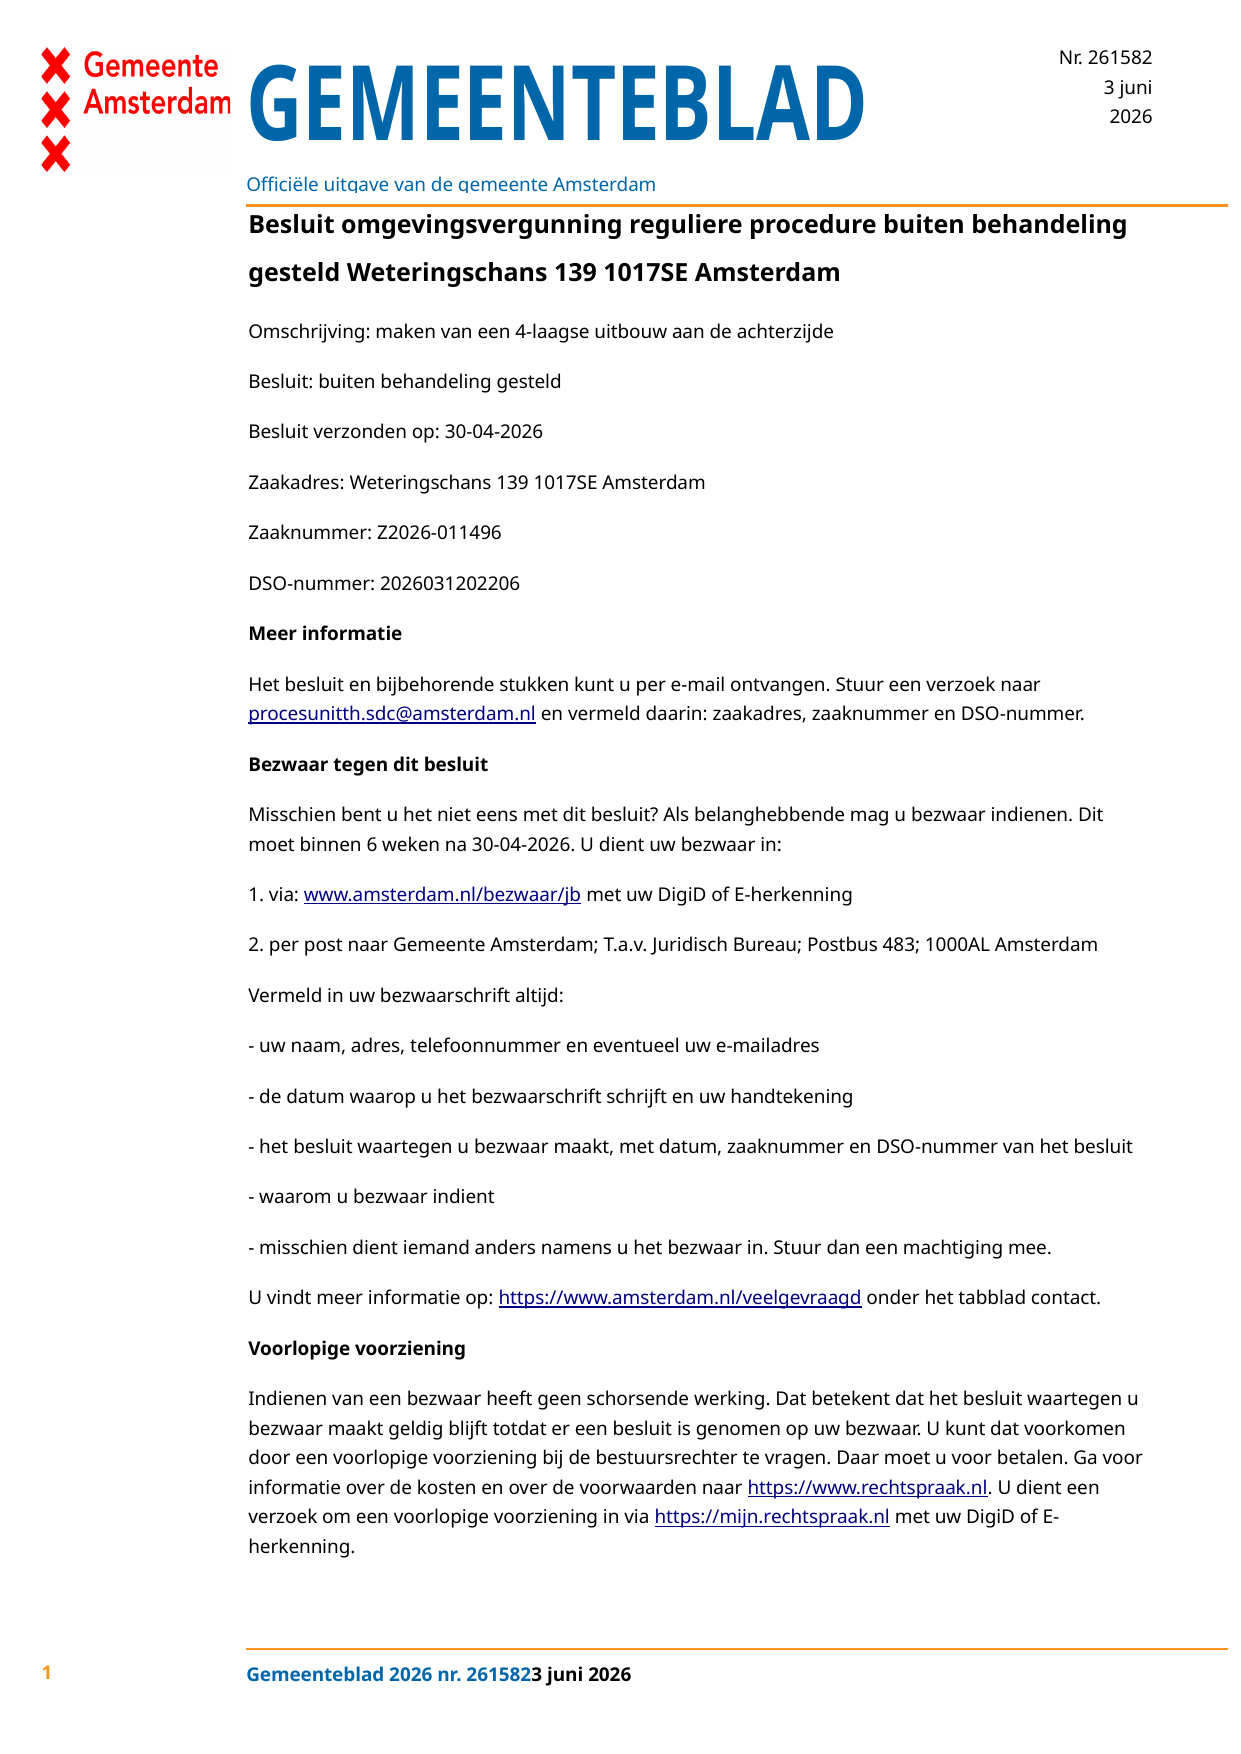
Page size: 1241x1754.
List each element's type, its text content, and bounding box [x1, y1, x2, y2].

text Het besluit en bijbehorende stukken kunt u per e-mail ontvangen. Stuur een verzoek naar procesunitth.sdc@amsterdam.nl en vermeld daarin: zaakadres, zaaknummer en DSO-nummer. [248, 671, 1152, 726]
text Besluit: buiten behandeling gesteld [248, 368, 1152, 394]
text DSO-nummer: 2026031202206 [248, 570, 1152, 596]
text - het besluit waartegen u bezwaar maakt, met datum, zaaknummer en DSO-nummer van het besluit [248, 1133, 1152, 1159]
text Meer informatie [248, 620, 1152, 646]
text U vindt meer informatie op: https://www.amsterdam.nl/veelgevraagd onder het tabblad contact. [248, 1284, 1152, 1310]
text Zaaknummer: Z2026-011496 [248, 519, 1152, 545]
text Voorlopige voorziening [248, 1335, 1152, 1361]
text 1. via: www.amsterdam.nl/bezwaar/jb met uw DigiD of E-herkenning [248, 881, 1152, 907]
text - uw naam, adres, telefoonnummer en eventueel uw e-mailadres [248, 1032, 1152, 1058]
text - waarom u bezwaar indient [248, 1184, 1152, 1209]
text 2. per post naar Gemeente Amsterdam; T.a.v. Juridisch Bureau; Postbus 483; 1000AL Amsterdam [248, 932, 1152, 957]
text Bezwaar tegen dit besluit [248, 751, 1152, 777]
text Omschrijving: maken van een 4-laagse uitbouw aan de achterzijde [248, 318, 1152, 344]
text Zaakadres: Weteringschans 139 1017SE Amsterdam [248, 469, 1152, 495]
picture [41, 47, 231, 172]
text Indienen van een bezwaar heeft geen schorsende werking. Dat betekent dat het besluit waartegen u bezwaar maakt geldig blijft totdat er een besluit is genomen op uw bezwaar. U kunt dat voorkomen door een voorlopige voorziening bij de bestuursrechter te vragen. Daar moet u voor betalen. Ga voor informatie over de kosten en over de voorwaarden naar https://www.rechtspraak.nl. U dient een verzoek om een voorlopige voorziening in via https://mijn.rechtspraak.nl met uw DigiD of E-herkenning. [248, 1385, 1152, 1559]
text Misschien bent u het niet eens met dit besluit? Als belanghebbende mag u bezwaar indienen. Dit moet binnen 6 weken na 30-04-2026. U dient uw bezwaar in: [248, 801, 1152, 857]
text Besluit omgevingsvergunning reguliere procedure buiten behandeling gesteld Weteringschans 139 1017SE Amsterdam [248, 207, 1152, 288]
text Besluit verzonden op: 30-04-2026 [248, 419, 1152, 444]
text Vermeld in uw bezwaarschrift altijd: [248, 982, 1152, 1008]
text - de datum waarop u het bezwaarschrift schrijft en uw handtekening [248, 1083, 1152, 1109]
text - misschien dient iemand anders namens u het bezwaar in. Stuur dan een machtiging mee. [248, 1234, 1152, 1260]
